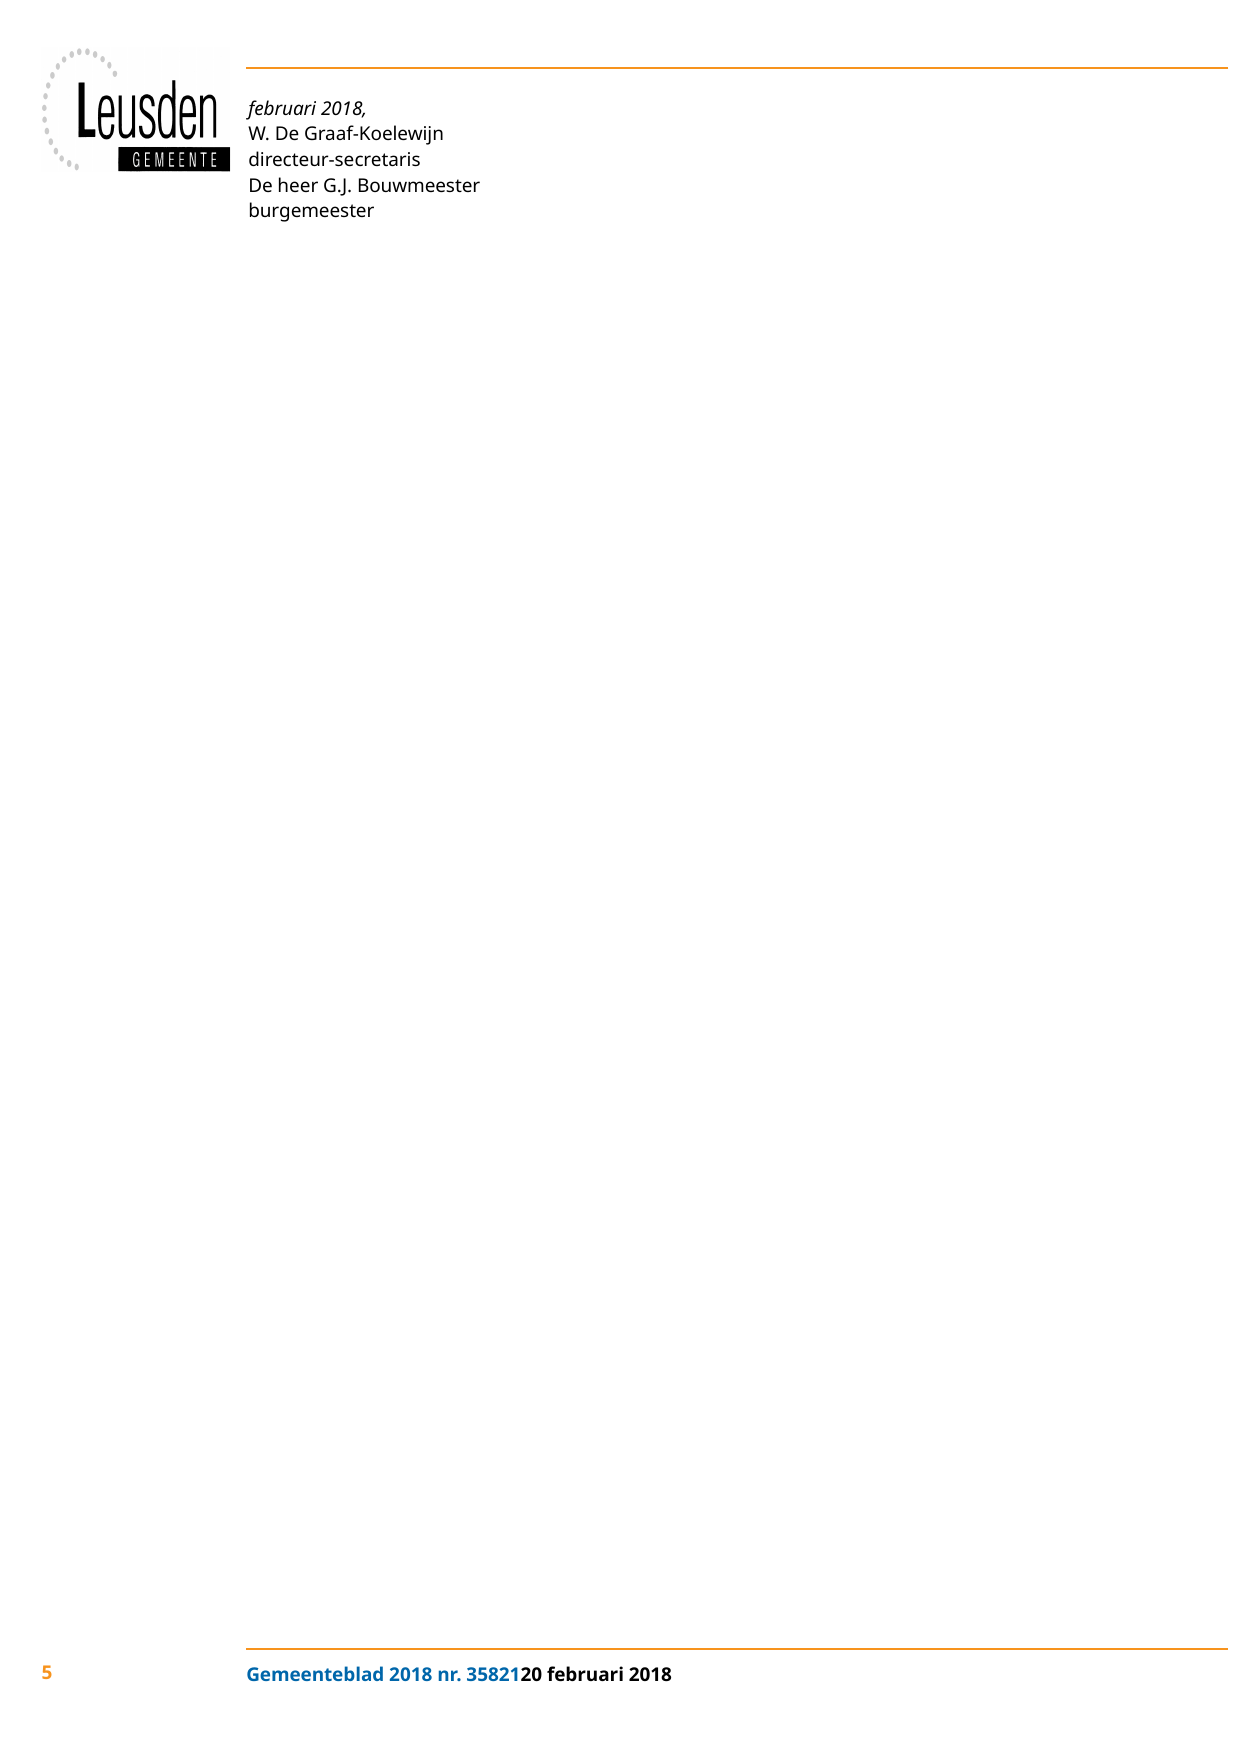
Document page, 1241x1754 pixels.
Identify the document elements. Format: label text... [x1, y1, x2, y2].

text februari 2018, [248, 95, 1152, 121]
text De heer G.J. Bouwmeester [248, 172, 1152, 198]
picture [41, 47, 231, 172]
text burgemeester [248, 198, 1152, 223]
text directeur-secretaris [248, 146, 1152, 172]
text W. De Graaf-Koelewijn [248, 121, 1152, 146]
